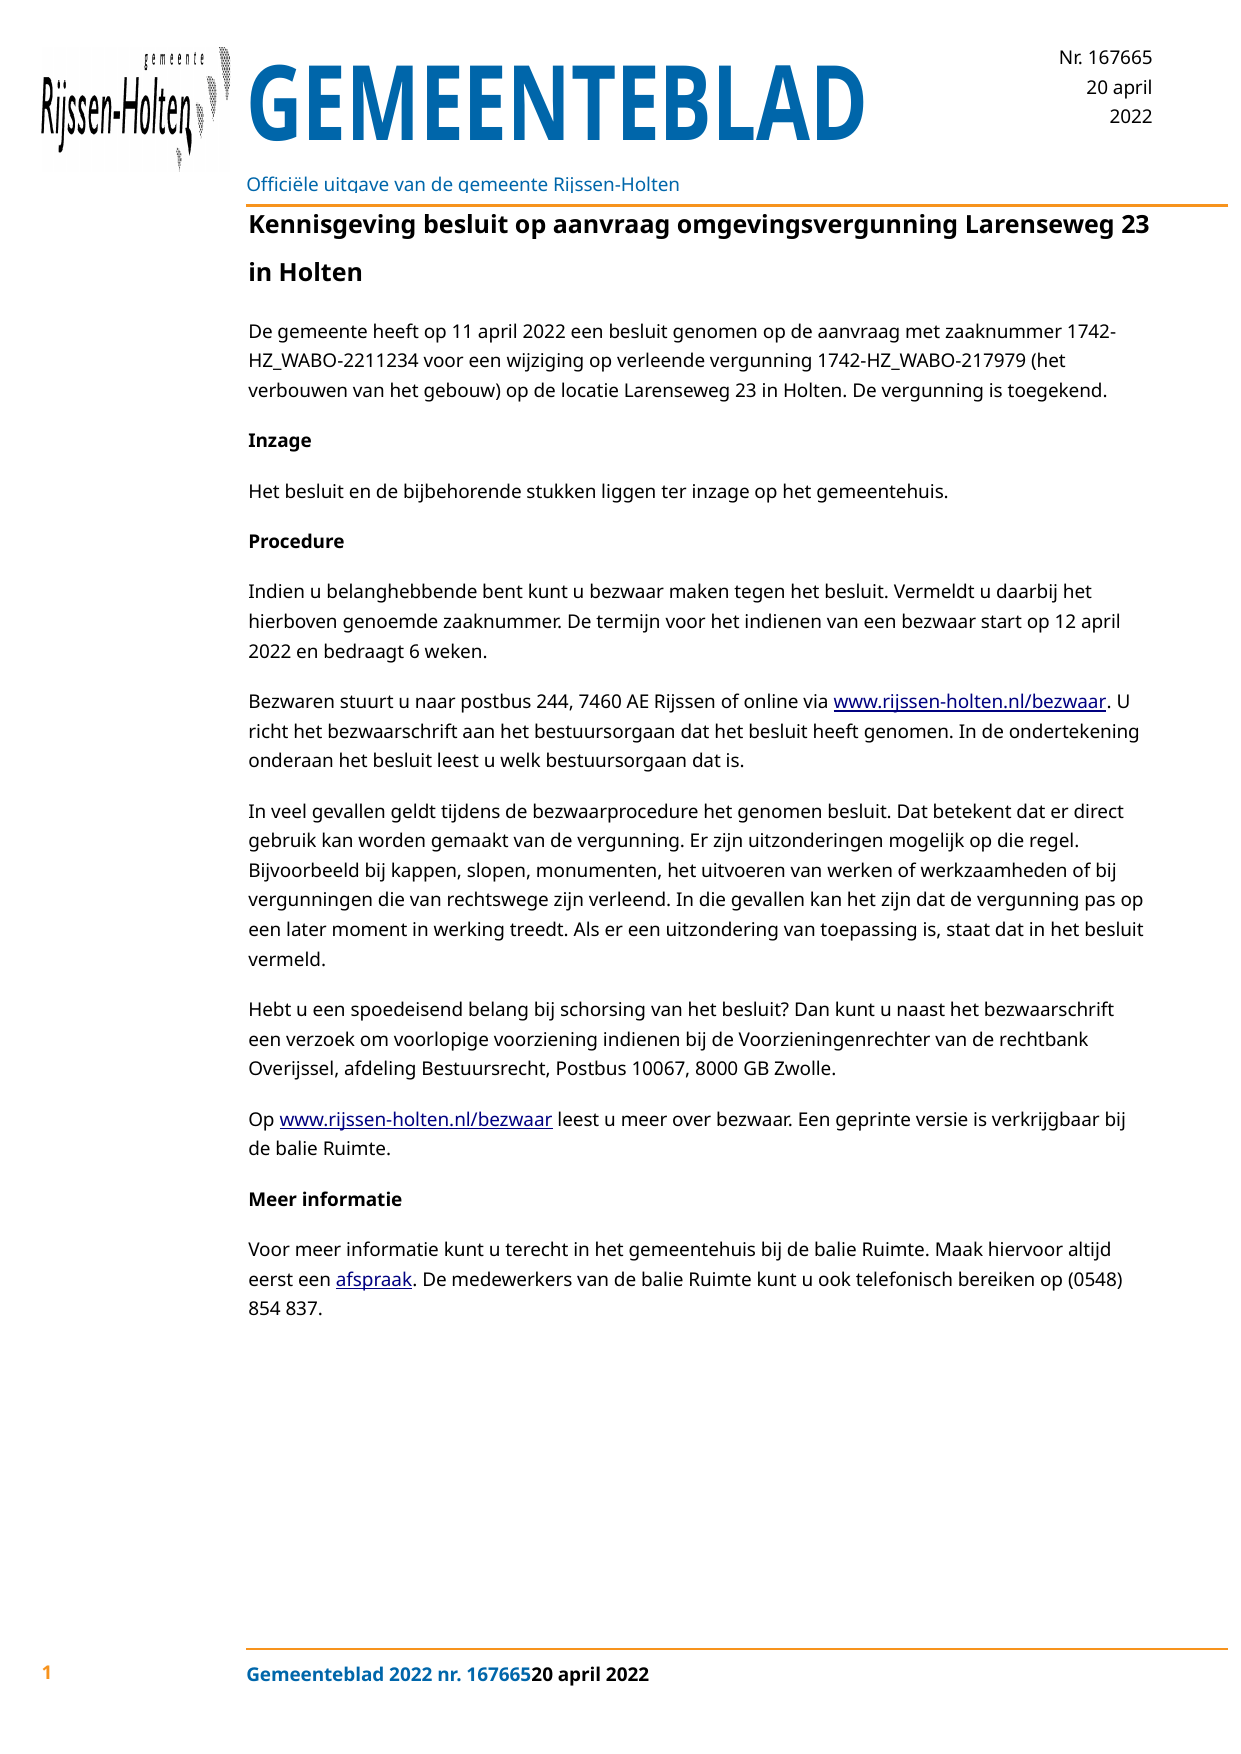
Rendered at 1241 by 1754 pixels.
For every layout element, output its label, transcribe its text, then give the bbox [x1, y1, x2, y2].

text Meer informatie [248, 1186, 1152, 1212]
text Bezwaren stuurt u naar postbus 244, 7460 AE Rijssen of online via www.rijssen-holten.nl/bezwaar. U richt het bezwaarschrift aan het bestuursorgaan dat het besluit heeft genomen. In de ondertekening onderaan het besluit leest u welk bestuursorgaan dat is. [248, 688, 1152, 773]
text Kennisgeving besluit op aanvraag omgevingsvergunning Larenseweg 23 in Holten [248, 207, 1152, 288]
text Op www.rijssen-holten.nl/bezwaar leest u meer over bezwaar. Een geprinte versie is verkrijgbaar bij de balie Ruimte. [248, 1106, 1152, 1161]
text Hebt u een spoedeisend belang bij schorsing van het besluit? Dan kunt u naast het bezwaarschrift een verzoek om voorlopige voorziening indienen bij de Voorzieningenrechter van de rechtbank Overijssel, afdeling Bestuursrecht, Postbus 10067, 8000 GB Zwolle. [248, 996, 1152, 1081]
text In veel gevallen geldt tijdens de bezwaarprocedure het genomen besluit. Dat betekent dat er direct gebruik kan worden gemaakt van de vergunning. Er zijn uitzonderingen mogelijk op die regel. Bijvoorbeeld bij kappen, slopen, monumenten, het uitvoeren van werken of werkzaamheden of bij vergunningen die van rechtswege zijn verleend. In die gevallen kan het zijn dat de vergunning pas op een later moment in werking treedt. Als er een uitzondering van toepassing is, staat dat in het besluit vermeld. [248, 798, 1152, 972]
text Voor meer informatie kunt u terecht in het gemeentehuis bij de balie Ruimte. Maak hiervoor altijd eerst een afspraak. De medewerkers van de balie Ruimte kunt u ook telefonisch bereiken op (0548) 854 837. [248, 1236, 1152, 1321]
text De gemeente heeft op 11 april 2022 een besluit genomen op de aanvraag met zaaknummer 1742-HZ_WABO-2211234 voor een wijziging op verleende vergunning 1742-HZ_WABO-217979 (het verbouwen van het gebouw) op de locatie Larenseweg 23 in Holten. De vergunning is toegekend. [248, 318, 1152, 403]
picture [41, 47, 231, 172]
text Procedure [248, 528, 1152, 554]
text Indien u belanghebbende bent kunt u bezwaar maken tegen het besluit. Vermeldt u daarbij het hierboven genoemde zaaknummer. De termijn voor het indienen van een bezwaar start op 12 april 2022 en bedraagt 6 weken. [248, 579, 1152, 664]
text Inzage [248, 427, 1152, 453]
text Het besluit en de bijbehorende stukken liggen ter inzage op het gemeentehuis. [248, 478, 1152, 504]
